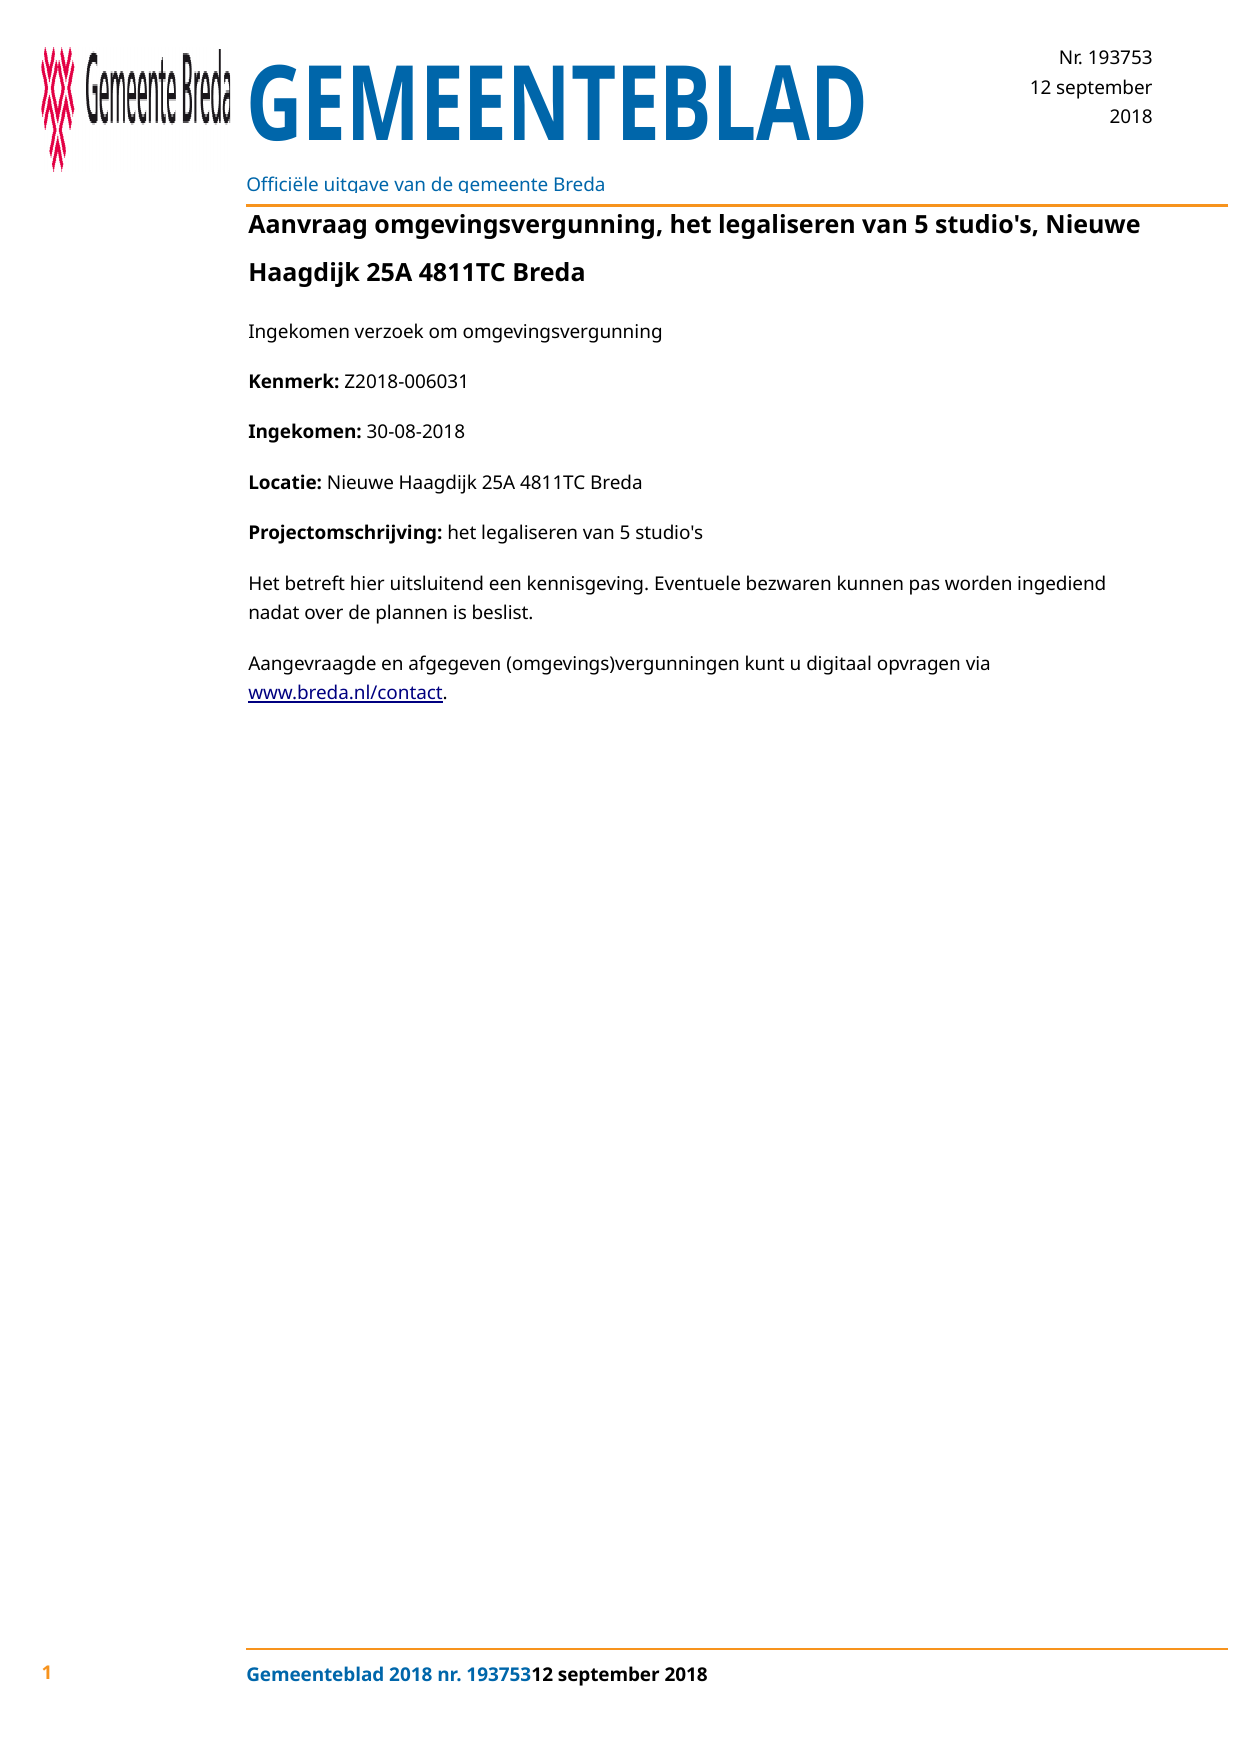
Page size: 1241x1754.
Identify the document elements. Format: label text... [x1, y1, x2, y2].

text Kenmerk: Z2018-006031 [248, 368, 1152, 394]
text Ingekomen verzoek om omgevingsvergunning [248, 318, 1152, 344]
text Aangevraagde en afgegeven (omgevings)vergunningen kunt u digitaal opvragen via www.breda.nl/contact. [248, 650, 1152, 705]
text Het betreft hier uitsluitend een kennisgeving. Eventuele bezwaren kunnen pas worden ingediend nadat over de plannen is beslist. [248, 570, 1152, 625]
picture [41, 47, 231, 172]
text Ingekomen: 30-08-2018 [248, 419, 1152, 444]
text Aanvraag omgevingsvergunning, het legaliseren van 5 studio's, Nieuwe Haagdijk 25A 4811TC Breda [248, 207, 1152, 288]
text Projectomschrijving: het legaliseren van 5 studio's [248, 519, 1152, 545]
text Locatie: Nieuwe Haagdijk 25A 4811TC Breda [248, 469, 1152, 495]
